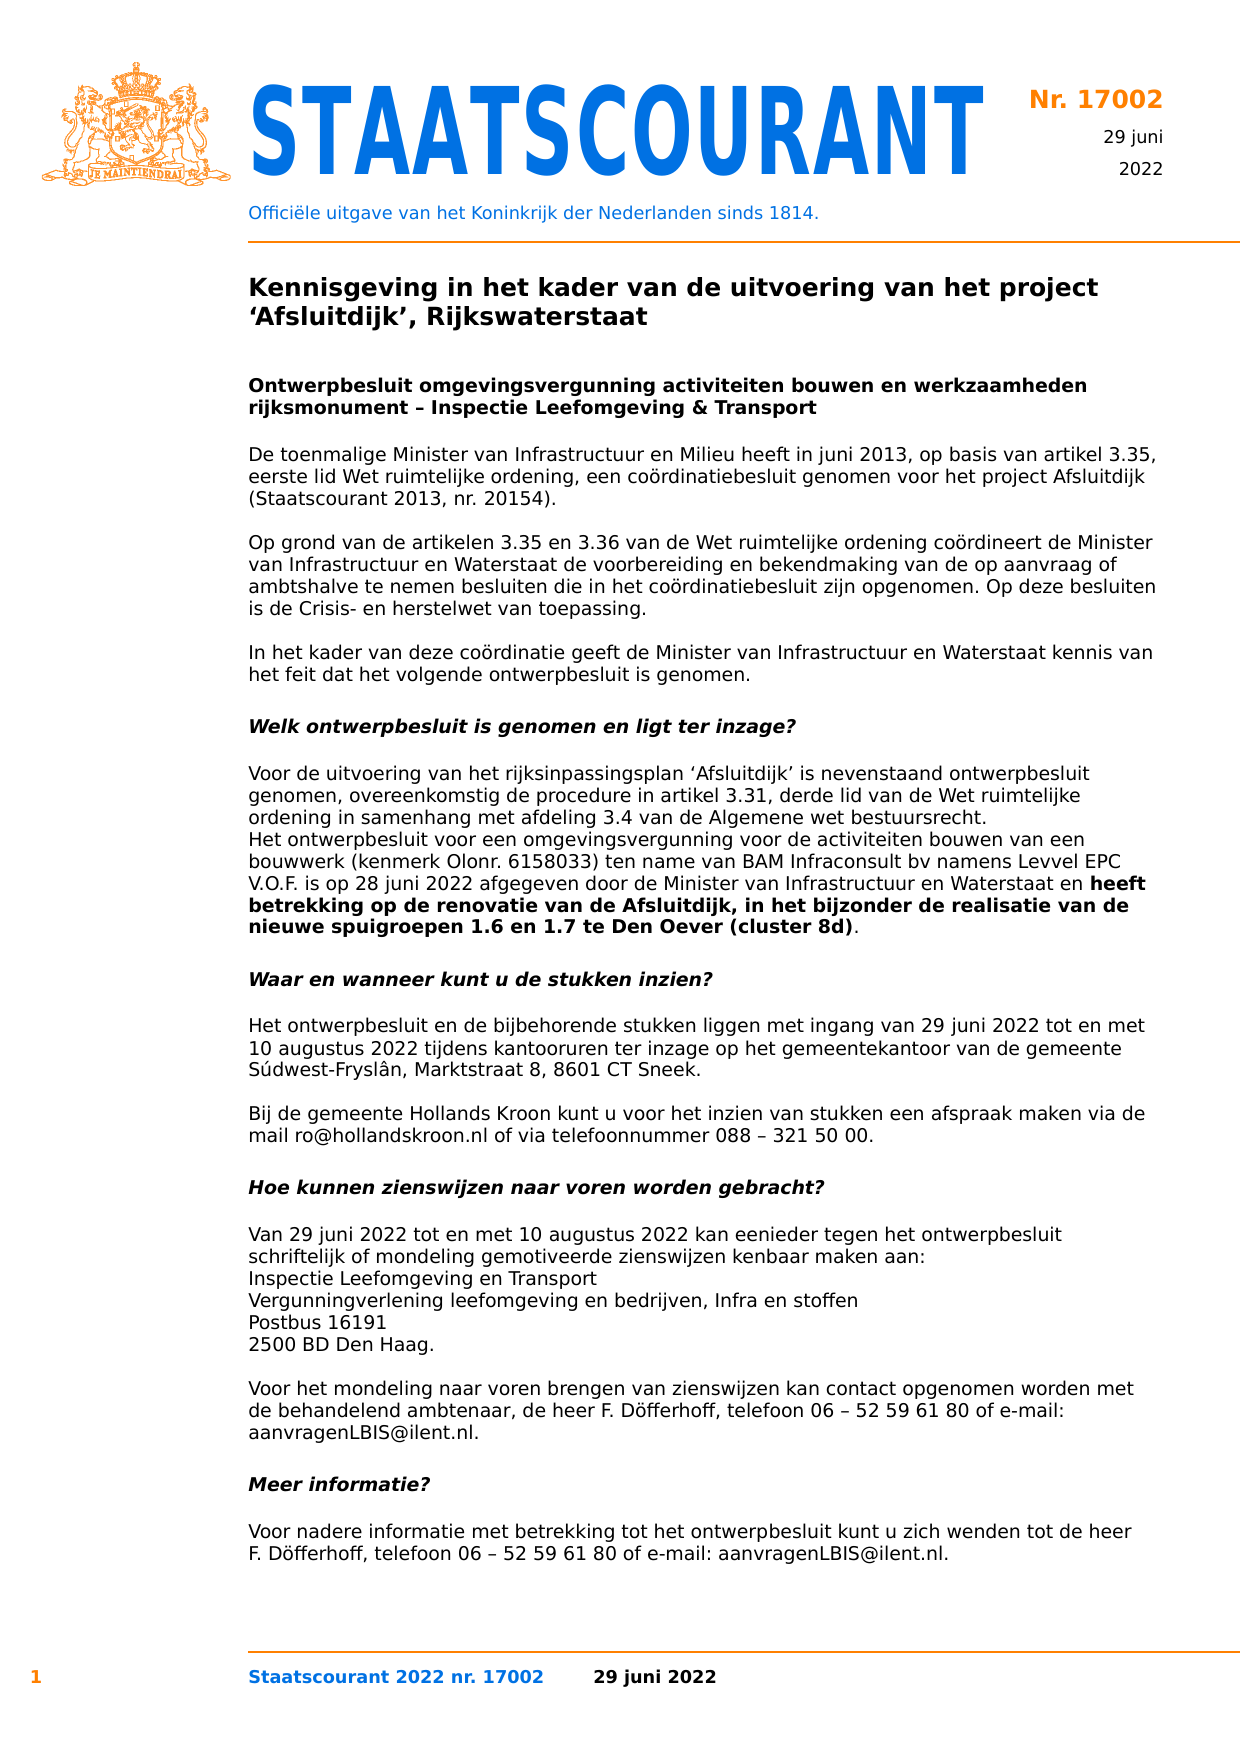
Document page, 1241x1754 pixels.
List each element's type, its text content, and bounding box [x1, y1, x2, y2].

text Het ontwerpbesluit voor een omgevingsvergunning voor de activiteiten bouwen van een bouwwerk (kenmerk Olonr. 6158033) ten name van BAM Infraconsult bv namens Levvel EPC V.O.F. is op 28 juni 2022 afgegeven door de Minister van Infrastructuur en Waterstaat en heeft betrekking op de renovatie van de Afsluitdijk, in het bijzonder de realisatie van de nieuwe spuigroepen 1.6 en 1.7 te Den Oever (cluster 8d). [248, 828, 1163, 938]
text Voor de uitvoering van het rijksinpassingsplan ‘Afsluitdijk’ is nevenstaand ontwerpbesluit genomen, overeenkomstig de procedure in artikel 3.31, derde lid van de Wet ruimtelijke ordening in samenhang met afdeling 3.4 van de Algemene wet bestuursrecht. [248, 763, 1163, 828]
table_cell Officiële uitgave van het Koninkrijk der Nederlanden sinds 1814. [248, 203, 1240, 241]
text Voor het mondeling naar voren brengen van zienswijzen kan contact opgenomen worden met de behandelend ambtenaar, de heer F. Döfferhoff, telefoon 06 – 52 59 61 80 of e-mail: aanvragenLBIS@ilent.nl. [248, 1378, 1163, 1444]
text De toenmalige Minister van Infrastructuur en Milieu heeft in juni 2013, op basis van artikel 3.35, eerste lid Wet ruimtelijke ordening, een coördinatiebesluit genomen voor het project Afsluitdijk (Staatscourant 2013, nr. 20154). [248, 444, 1163, 510]
subtitle Hoe kunnen zienswijzen naar voren worden gebracht? [248, 1177, 1163, 1199]
picture [41, 62, 231, 186]
subtitle Waar en wanneer kunt u de stukken inzien? [248, 968, 1163, 990]
text Inspectie Leefomgeving en Transport [248, 1268, 1163, 1290]
table_header [25, 62, 248, 241]
text Vergunningverlening leefomgeving en bedrijven, Infra en stoffen [248, 1290, 1163, 1312]
text Van 29 juni 2022 tot en met 10 augustus 2022 kan eenieder tegen het ontwerpbesluit schriftelijk of mondeling gemotiveerde zienswijzen kenbaar maken aan: [248, 1224, 1163, 1268]
text In het kader van deze coördinatie geeft de Minister van Infrastructuur en Waterstaat kennis van het feit dat het volgende ontwerpbesluit is genomen. [248, 642, 1163, 686]
text Postbus 16191 [248, 1312, 1163, 1334]
table_cell 29 juni [998, 121, 1240, 153]
table_cell 2022 [998, 153, 1240, 203]
subtitle Meer informatie? [248, 1474, 1163, 1496]
text Op grond van de artikelen 3.35 en 3.36 van de Wet ruimtelijke ordening coördineert de Minister van Infrastructuur en Waterstaat de voorbereiding en bekendmaking van de op aanvraag of ambtshalve te nemen besluiten die in het coördinatiebesluit zijn opgenomen. Op deze besluiten is de Crisis- en herstelwet van toepassing. [248, 532, 1163, 620]
subtitle Kennisgeving in het kader van de uitvoering van het project ‘Afsluitdijk’, Rijkswaterstaat [248, 273, 1163, 331]
table_header STAATSCOURANT [248, 62, 998, 203]
text Voor nadere informatie met betrekking tot het ontwerp­besluit kunt u zich wenden tot de heer F. Döfferhoff, telefoon 06 – 52 59 61 80 of e-mail: aanvragenLBIS@ilent.nl. [248, 1521, 1163, 1565]
subtitle Welk ontwerpbesluit is genomen en ligt ter inzage? [248, 716, 1163, 738]
table_header Nr. 17002 [998, 62, 1240, 121]
subtitle Ontwerpbesluit omgevingsvergunning activiteiten bouwen en werkzaamheden rijksmonument – Inspectie Leefomgeving & Transport [248, 375, 1163, 419]
text 2500 BD Den Haag. [248, 1334, 1163, 1356]
text Het ontwerpbesluit en de bijbehorende stukken liggen met ingang van 29 juni 2022 tot en met 10 augustus 2022 tijdens kantooruren ter inzage op het gemeentekantoor van de gemeente Súdwest-Fryslân, Marktstraat 8, 8601 CT Sneek. [248, 1015, 1163, 1081]
text Bij de gemeente Hollands Kroon kunt u voor het inzien van stukken een afspraak maken via de mail ro@hollandskroon.nl of via telefoonnummer 088 – 321 50 00. [248, 1103, 1163, 1147]
